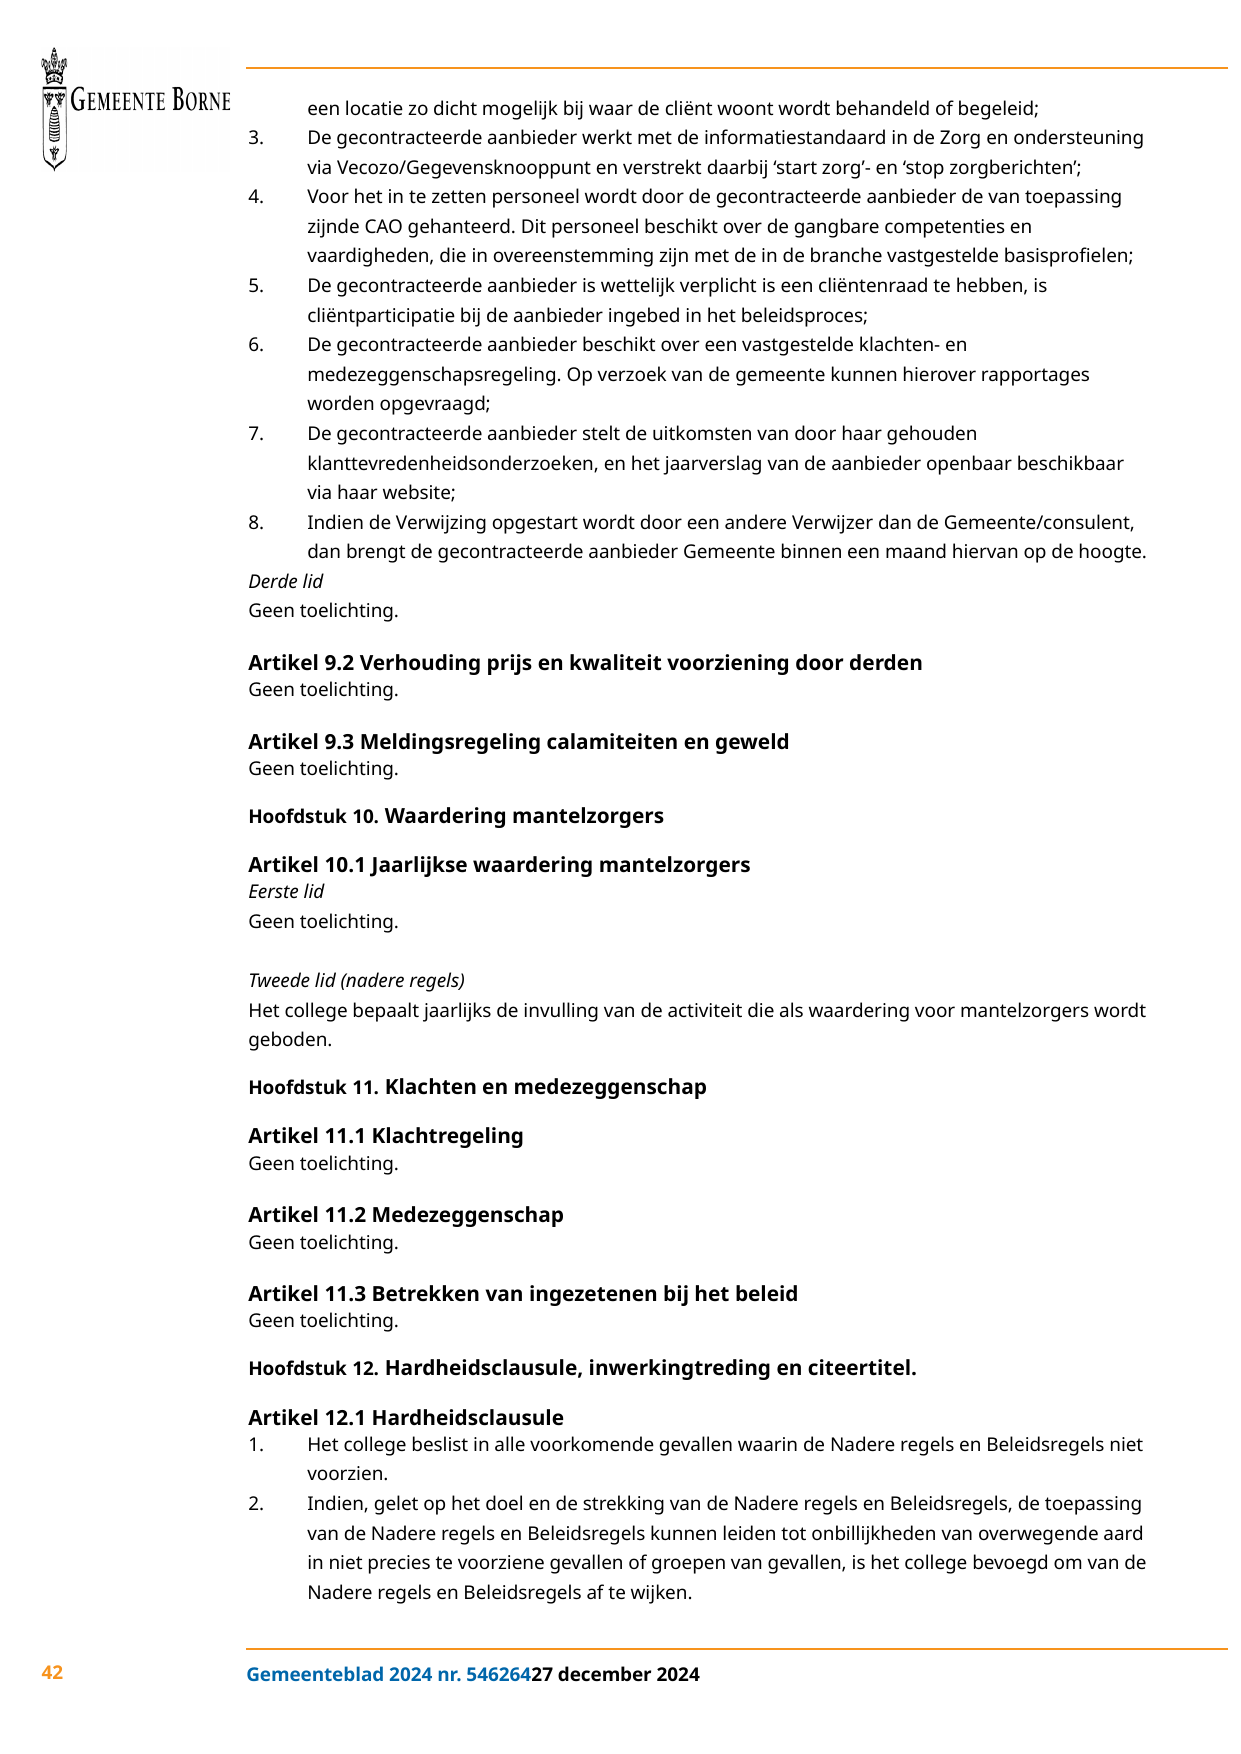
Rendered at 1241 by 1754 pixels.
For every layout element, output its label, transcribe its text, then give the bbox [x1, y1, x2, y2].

text Derde lid [248, 568, 1152, 594]
text Artikel 9.3 Meldingsregeling calamiteiten en geweld [248, 727, 1152, 755]
text Het college bepaalt jaarlijks de invulling van de activiteit die als waardering voor mantelzorgers wordt geboden. [248, 997, 1152, 1052]
list De gecontracteerde aanbieder beschikt over een vastgestelde klachten- en medezeggenschapsregeling. Op verzoek van de gemeente kunnen hierover rapportages worden opgevraagd; [248, 331, 1152, 416]
list een locatie zo dicht mogelijk bij waar de cliënt woont wordt behandeld of begeleid; [248, 95, 1152, 121]
text Artikel 11.1 Klachtregeling [248, 1122, 1152, 1150]
list Indien, gelet op het doel en de strekking van de Nadere regels en Beleidsregels, de toepassing van de Nadere regels en Beleidsregels kunnen leiden tot onbillijkheden van overwegende aard in niet precies te voorziene gevallen of groepen van gevallen, is het college bevoegd om van de Nadere regels en Beleidsregels af te wijken. [248, 1490, 1152, 1605]
text Geen toelichting. [248, 1229, 1152, 1254]
list Voor het in te zetten personeel wordt door de gecontracteerde aanbieder de van toepassing zijnde CAO gehanteerd. Dit personeel beschikt over de gangbare competenties en vaardigheden, die in overeenstemming zijn met de in de branche vastgestelde basisprofielen; [248, 183, 1152, 268]
text Tweede lid (nadere regels) [248, 967, 1152, 993]
text Geen toelichting. [248, 598, 1152, 623]
text Eerste lid [248, 879, 1152, 904]
text Hoofdstuk 10. Waardering mantelzorgers [248, 801, 1152, 829]
text Artikel 11.3 Betrekken van ingezetenen bij het beleid [248, 1279, 1152, 1308]
list De gecontracteerde aanbieder werkt met de informatiestandaard in de Zorg en ondersteuning via Vecozo/Gegevensknooppunt en verstrekt daarbij ‘start zorg’- en ‘stop zorgberichten’; [248, 124, 1152, 180]
text Artikel 9.2 Verhouding prijs en kwaliteit voorziening door derden [248, 648, 1152, 677]
text Artikel 12.1 Hardheidsclausule [248, 1403, 1152, 1431]
text Geen toelichting. [248, 908, 1152, 934]
text Artikel 11.2 Medezeggenschap [248, 1200, 1152, 1229]
picture [41, 47, 231, 172]
text Hoofdstuk 11. Klachten en medezeggenschap [248, 1072, 1152, 1101]
text Artikel 10.1 Jaarlijkse waardering mantelzorgers [248, 850, 1152, 879]
text Geen toelichting. [248, 755, 1152, 781]
text Geen toelichting. [248, 1150, 1152, 1176]
list De gecontracteerde aanbieder is wettelijk verplicht is een cliëntenraad te hebben, is cliëntparticipatie bij de aanbieder ingebed in het beleidsproces; [248, 272, 1152, 328]
text Hoofdstuk 12. Hardheidsclausule, inwerkingtreding en citeertitel. [248, 1353, 1152, 1382]
list Indien de Verwijzing opgestart wordt door een andere Verwijzer dan de Gemeente/consulent, dan brengt de gecontracteerde aanbieder Gemeente binnen een maand hiervan op de hoogte. [248, 509, 1152, 564]
text Geen toelichting. [248, 677, 1152, 702]
text Geen toelichting. [248, 1308, 1152, 1333]
list Het college beslist in alle voorkomende gevallen waarin de Nadere regels en Beleidsregels niet voorzien. [248, 1431, 1152, 1486]
list De gecontracteerde aanbieder stelt de uitkomsten van door haar gehouden klanttevredenheidsonderzoeken, en het jaarverslag van de aanbieder openbaar beschikbaar via haar website; [248, 420, 1152, 505]
